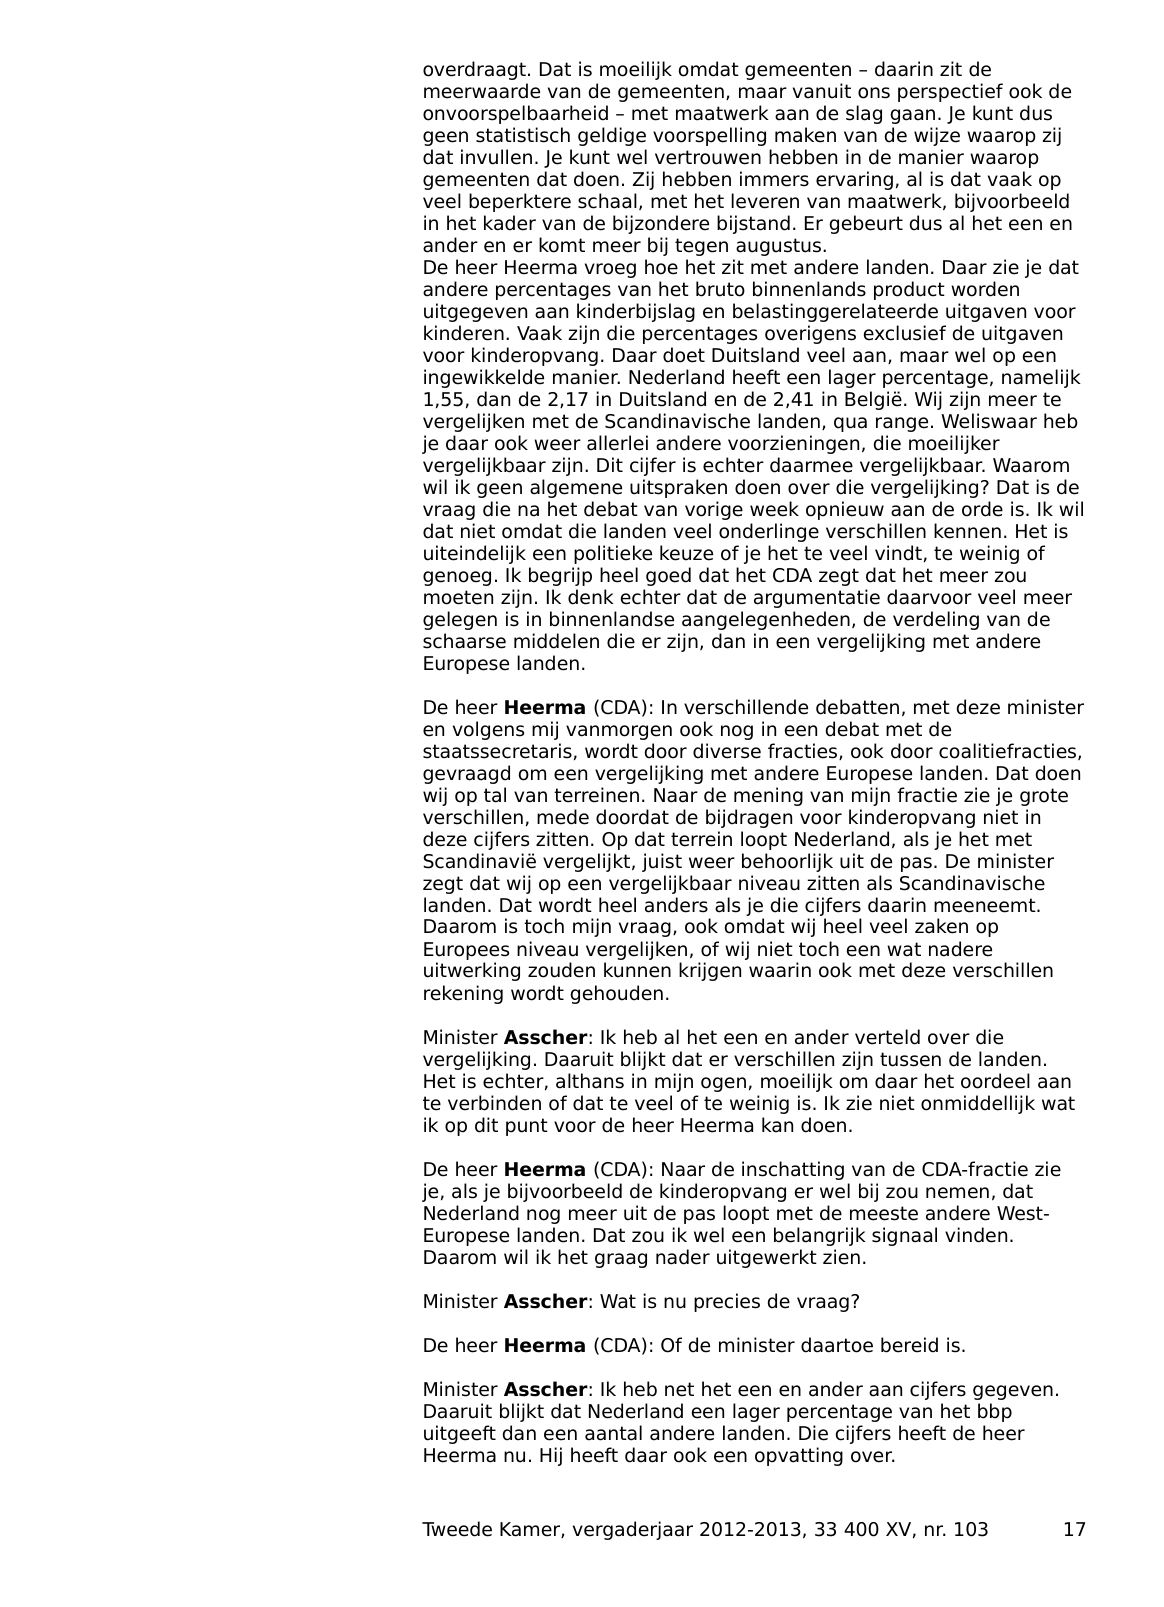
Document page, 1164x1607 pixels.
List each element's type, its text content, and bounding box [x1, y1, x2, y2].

text De heer Heerma vroeg hoe het zit met andere landen. Daar zie je dat andere percentages van het bruto binnenlands product worden uitgegeven aan kinderbijslag en belastinggerelateerde uitgaven voor kinderen. Vaak zijn die percentages overigens exclusief de uitgaven voor kinderopvang. Daar doet Duitsland veel aan, maar wel op een ingewikkelde manier. Nederland heeft een lager percentage, namelijk 1,55, dan de 2,17 in Duitsland en de 2,41 in België. Wij zijn meer te vergelijken met de Scandinavische landen, qua range. Weliswaar heb je daar ook weer allerlei andere voorzieningen, die moeilijker vergelijkbaar zijn. Dit cijfer is echter daarmee vergelijkbaar. Waarom wil ik geen algemene uitspraken doen over die vergelijking? Dat is de vraag die na het debat van vorige week opnieuw aan de orde is. Ik wil dat niet omdat die landen veel onderlinge verschillen kennen. Het is uiteindelijk een politieke keuze of je het te veel vindt, te weinig of genoeg. Ik begrijp heel goed dat het CDA zegt dat het meer zou moeten zijn. Ik denk echter dat de argumentatie daarvoor veel meer gelegen is in binnenlandse aangelegenheden, de verdeling van de schaarse middelen die er zijn, dan in een vergelijking met andere Europese landen. [422, 257, 1087, 674]
text De heer Heerma (CDA): Naar de inschatting van de CDA-fractie zie je, als je bijvoorbeeld de kinderopvang er wel bij zou nemen, dat Nederland nog meer uit de pas loopt met de meeste andere West-Europese landen. Dat zou ik wel een belangrijk signaal vinden. Daarom wil ik het graag nader uitgewerkt zien. [422, 1159, 1087, 1268]
text overdraagt. Dat is moeilijk omdat gemeenten – daarin zit de meerwaarde van de gemeenten, maar vanuit ons perspectief ook de onvoorspelbaarheid – met maatwerk aan de slag gaan. Je kunt dus geen statistisch geldige voorspelling maken van de wijze waarop zij dat invullen. Je kunt wel vertrouwen hebben in de manier waarop gemeenten dat doen. Zij hebben immers ervaring, al is dat vaak op veel beperktere schaal, met het leveren van maatwerk, bijvoorbeeld in het kader van de bijzondere bijstand. Er gebeurt dus al het een en ander en er komt meer bij tegen augustus. [422, 59, 1087, 257]
text De heer Heerma (CDA): Of de minister daartoe bereid is. [422, 1335, 1087, 1357]
text Minister Asscher: Ik heb net het een en ander aan cijfers gegeven. Daaruit blijkt dat Nederland een lager percentage van het bbp uitgeeft dan een aantal andere landen. Die cijfers heeft de heer Heerma nu. Hij heeft daar ook een opvatting over. [422, 1379, 1087, 1467]
text Minister Asscher: Ik heb al het een en ander verteld over die vergelijking. Daaruit blijkt dat er verschillen zijn tussen de landen. Het is echter, althans in mijn ogen, moeilijk om daar het oordeel aan te verbinden of dat te veel of te weinig is. Ik zie niet onmiddellijk wat ik op dit punt voor de heer Heerma kan doen. [422, 1027, 1087, 1136]
text Minister Asscher: Wat is nu precies de vraag? [422, 1291, 1087, 1313]
text De heer Heerma (CDA): In verschillende debatten, met deze minister en volgens mij vanmorgen ook nog in een debat met de staatssecretaris, wordt door diverse fracties, ook door coalitiefracties, gevraagd om een vergelijking met andere Europese landen. Dat doen wij op tal van terreinen. Naar de mening van mijn fractie zie je grote verschillen, mede doordat de bijdragen voor kinderopvang niet in deze cijfers zitten. Op dat terrein loopt Nederland, als je het met Scandinavië vergelijkt, juist weer behoorlijk uit de pas. De minister zegt dat wij op een vergelijkbaar niveau zitten als Scandinavische landen. Dat wordt heel anders als je die cijfers daarin meeneemt. Daarom is toch mijn vraag, ook omdat wij heel veel zaken op Europees niveau vergelijken, of wij niet toch een wat nadere uitwerking zouden kunnen krijgen waarin ook met deze verschillen rekening wordt gehouden. [422, 697, 1087, 1004]
